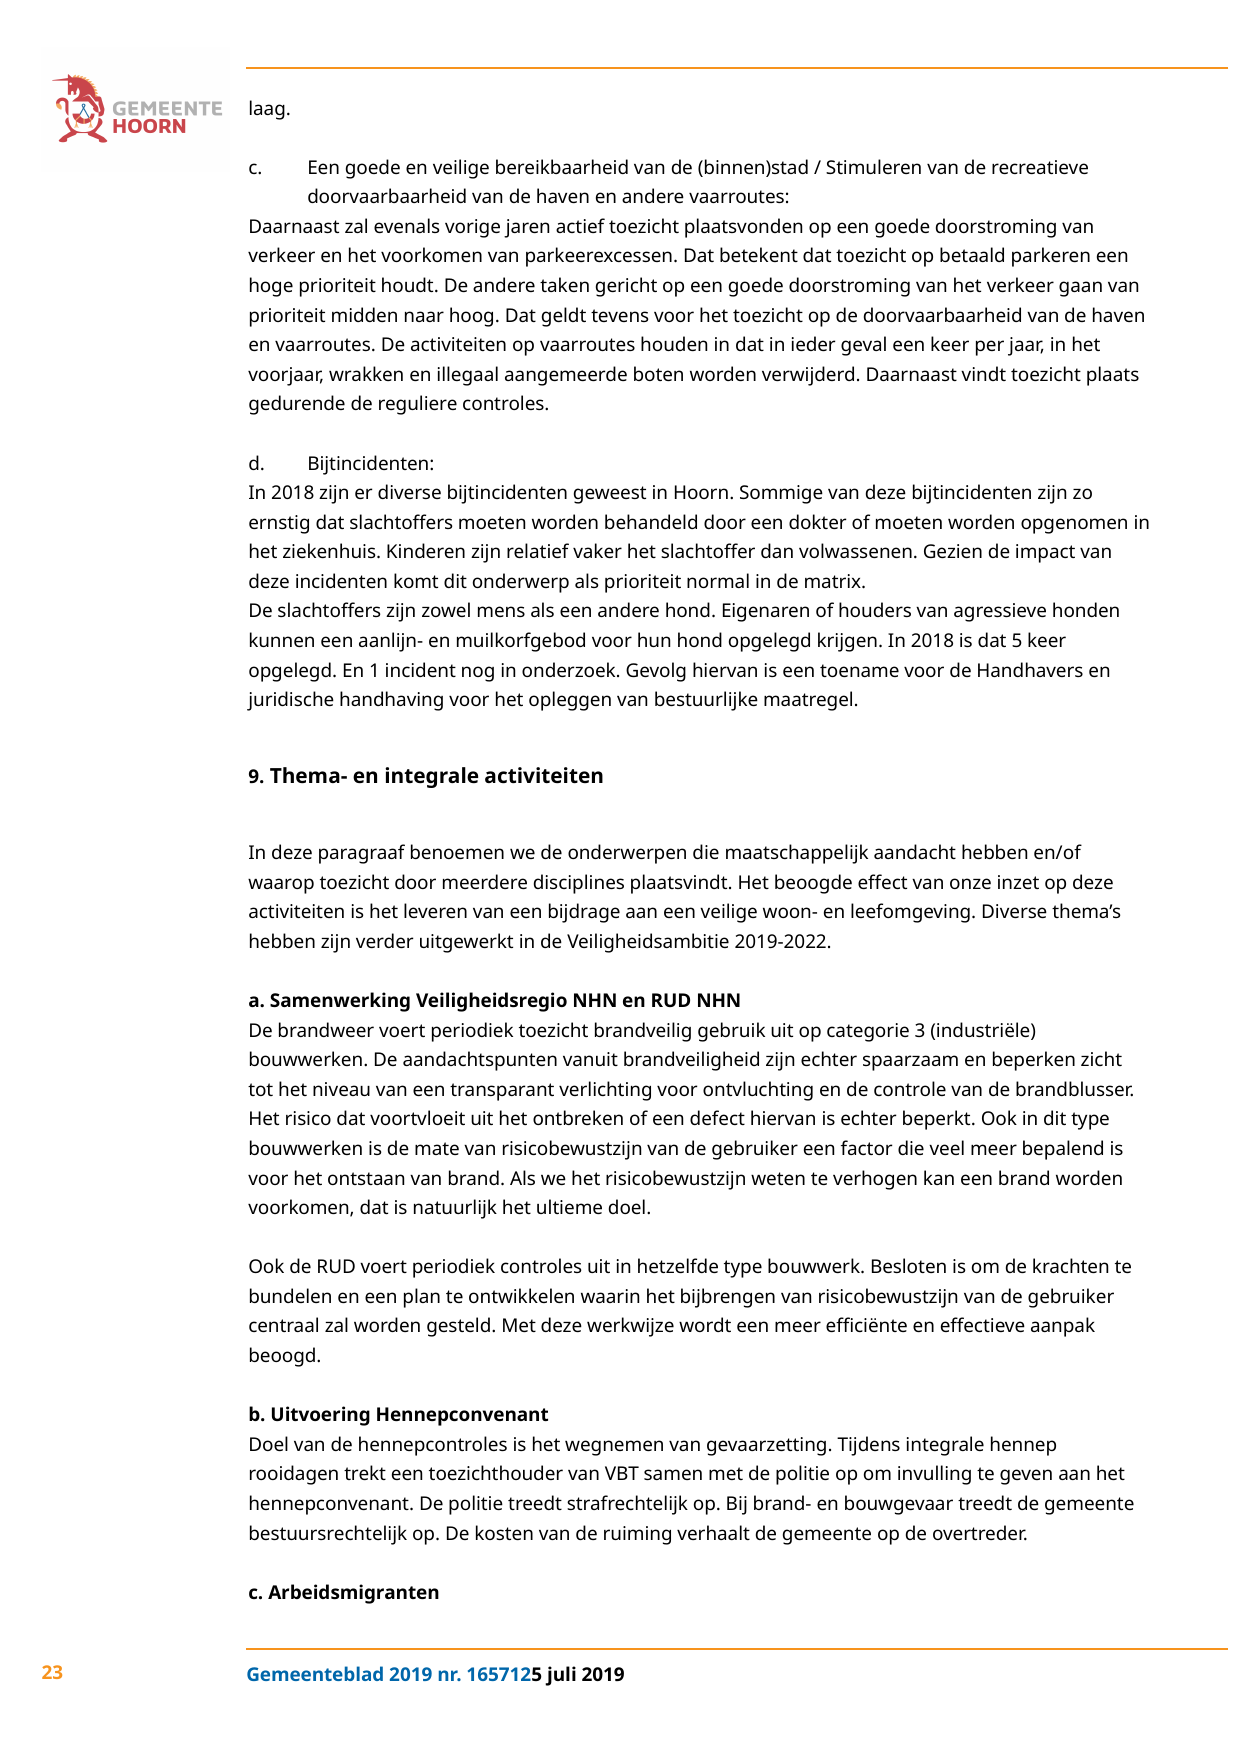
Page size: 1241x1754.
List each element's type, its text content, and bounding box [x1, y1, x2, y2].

text Doel van de hennepcontroles is het wegnemen van gevaarzetting. Tijdens integrale hennep rooidagen trekt een toezichthouder van VBT samen met de politie op om invulling te geven aan het hennepconvenant. De politie treedt strafrechtelijk op. Bij brand- en bouwgevaar treedt de gemeente bestuursrechtelijk op. De kosten van de ruiming verhaalt de gemeente op de overtreder. [248, 1431, 1152, 1546]
text De brandweer voert periodiek toezicht brandveilig gebruik uit op categorie 3 (industriële) bouwwerken. De aandachtspunten vanuit brandveiligheid zijn echter spaarzaam en beperken zicht tot het niveau van een transparant verlichting voor ontvluchting en de controle van de brandblusser. Het risico dat voortvloeit uit het ontbreken of een defect hiervan is echter beperkt. Ook in dit type bouwwerken is de mate van risicobewustzijn van de gebruiker een factor die veel meer bepalend is voor het ontstaan van brand. Als we het risicobewustzijn weten te verhogen kan een brand worden voorkomen, dat is natuurlijk het ultieme doel. [248, 1017, 1152, 1220]
text De slachtoffers zijn zowel mens als een andere hond. Eigenaren of houders van agressieve honden kunnen een aanlijn- en muilkorfgebod voor hun hond opgelegd krijgen. In 2018 is dat 5 keer opgelegd. En 1 incident nog in onderzoek. Gevolg hiervan is een toename voor de Handhavers en juridische handhaving voor het opleggen van bestuurlijke maatregel. [248, 598, 1152, 712]
text In deze paragraaf benoemen we de onderwerpen die maatschappelijk aandacht hebben en/of waarop toezicht door meerdere disciplines plaatsvindt. Het beoogde effect van onze inzet op deze activiteiten is het leveren van een bijdrage aan een veilige woon- en leefomgeving. Diverse thema’s hebben zijn verder uitgewerkt in de Veiligheidsambitie 2019-2022. [248, 839, 1152, 954]
text 9. Thema- en integrale activiteiten [248, 762, 1152, 790]
text a. Samenwerking Veiligheidsregio NHN en RUD NHN [248, 987, 1152, 1013]
text Daarnaast zal evenals vorige jaren actief toezicht plaatsvonden op een goede doorstroming van verkeer en het voorkomen van parkeerexcessen. Dat betekent dat toezicht op betaald parkeren een hoge prioriteit houdt. De andere taken gericht op een goede doorstroming van het verkeer gaan van prioriteit midden naar hoog. Dat geldt tevens voor het toezicht op de doorvaarbaarheid van de haven en vaarroutes. De activiteiten op vaarroutes houden in dat in ieder geval een keer per jaar, in het voorjaar, wrakken en illegaal aangemeerde boten worden verwijderd. Daarnaast vindt toezicht plaats gedurende de reguliere controles. [248, 213, 1152, 416]
list Bijtincidenten: [248, 450, 1152, 476]
text c. Arbeidsmigranten [248, 1579, 1152, 1605]
list Een goede en veilige bereikbaarheid van de (binnen)stad / Stimuleren van de recreatieve doorvaarbaarheid van de haven en andere vaarroutes: [248, 154, 1152, 209]
text laag. [248, 95, 1152, 121]
text b. Uitvoering Hennepconvenant [248, 1401, 1152, 1427]
picture [41, 47, 231, 172]
text In 2018 zijn er diverse bijtincidenten geweest in Hoorn. Sommige van deze bijtincidenten zijn zo ernstig dat slachtoffers moeten worden behandeld door een dokter of moeten worden opgenomen in het ziekenhuis. Kinderen zijn relatief vaker het slachtoffer dan volwassenen. Gezien de impact van deze incidenten komt dit onderwerp als prioriteit normal in de matrix. [248, 479, 1152, 594]
text Ook de RUD voert periodiek controles uit in hetzelfde type bouwwerk. Besloten is om de krachten te bundelen en een plan te ontwikkelen waarin het bijbrengen van risicobewustzijn van de gebruiker centraal zal worden gesteld. Met deze werkwijze wordt een meer efficiënte en effectieve aanpak beoogd. [248, 1253, 1152, 1368]
